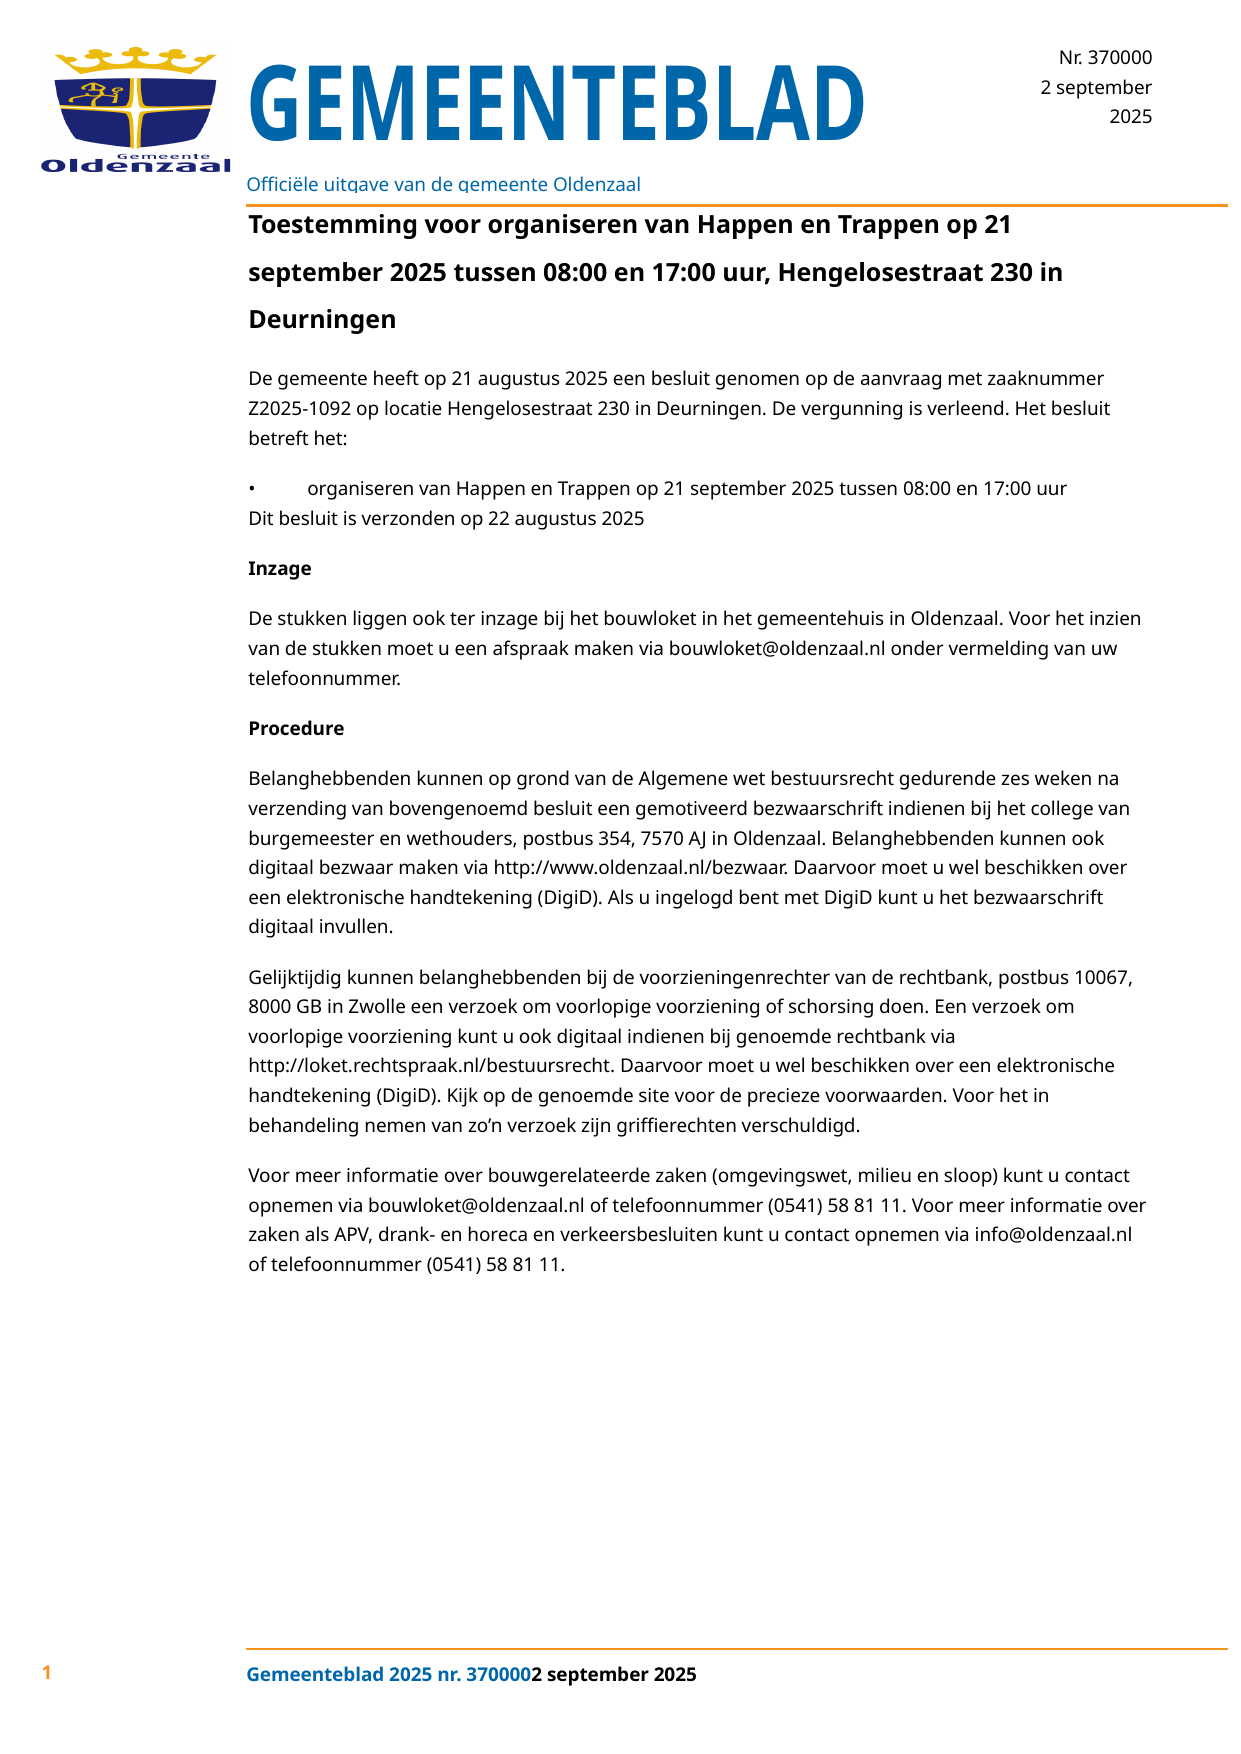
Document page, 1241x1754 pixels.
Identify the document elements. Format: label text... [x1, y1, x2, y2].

text Dit besluit is verzonden op 22 augustus 2025 [248, 505, 1152, 530]
picture [41, 47, 231, 172]
text Procedure [248, 715, 1152, 741]
text De gemeente heeft op 21 augustus 2025 een besluit genomen op de aanvraag met zaaknummer Z2025-1092 op locatie Hengelosestraat 230 in Deurningen. De vergunning is verleend. Het besluit betreft het: [248, 366, 1152, 450]
text Toestemming voor organiseren van Happen en Trappen op 21 september 2025 tussen 08:00 en 17:00 uur, Hengelosestraat 230 in Deurningen [248, 207, 1152, 336]
list organiseren van Happen en Trappen op 21 september 2025 tussen 08:00 en 17:00 uur [248, 475, 1152, 501]
text De stukken liggen ook ter inzage bij het bouwloket in het gemeentehuis in Oldenzaal. Voor het inzien van de stukken moet u een afspraak maken via bouwloket@oldenzaal.nl onder vermelding van uw telefoonnummer. [248, 606, 1152, 690]
text Belanghebbenden kunnen op grond van de Algemene wet bestuursrecht gedurende zes weken na verzending van bovengenoemd besluit een gemotiveerd bezwaarschrift indienen bij het college van burgemeester en wethouders, postbus 354, 7570 AJ in Oldenzaal. Belanghebbenden kunnen ook digitaal bezwaar maken via http://www.oldenzaal.nl/bezwaar. Daarvoor moet u wel beschikken over een elektronische handtekening (DigiD). Als u ingelogd bent met DigiD kunt u het bezwaarschrift digitaal invullen. [248, 766, 1152, 939]
text Gelijktijdig kunnen belanghebbenden bij de voorzieningenrechter van de rechtbank, postbus 10067, 8000 GB in Zwolle een verzoek om voorlopige voorziening of schorsing doen. Een verzoek om voorlopige voorziening kunt u ook digitaal indienen bij genoemde rechtbank via http://loket.rechtspraak.nl/bestuursrecht. Daarvoor moet u wel beschikken over een elektronische handtekening (DigiD). Kijk op de genoemde site voor de precieze voorwaarden. Voor het in behandeling nemen van zo’n verzoek zijn griffierechten verschuldigd. [248, 964, 1152, 1137]
text Voor meer informatie over bouwgerelateerde zaken (omgevingswet, milieu en sloop) kunt u contact opnemen via bouwloket@oldenzaal.nl of telefoonnummer (0541) 58 81 11. Voor meer informatie over zaken als APV, drank- en horeca en verkeersbesluiten kunt u contact opnemen via info@oldenzaal.nl of telefoonnummer (0541) 58 81 11. [248, 1162, 1152, 1277]
text Inzage [248, 555, 1152, 581]
